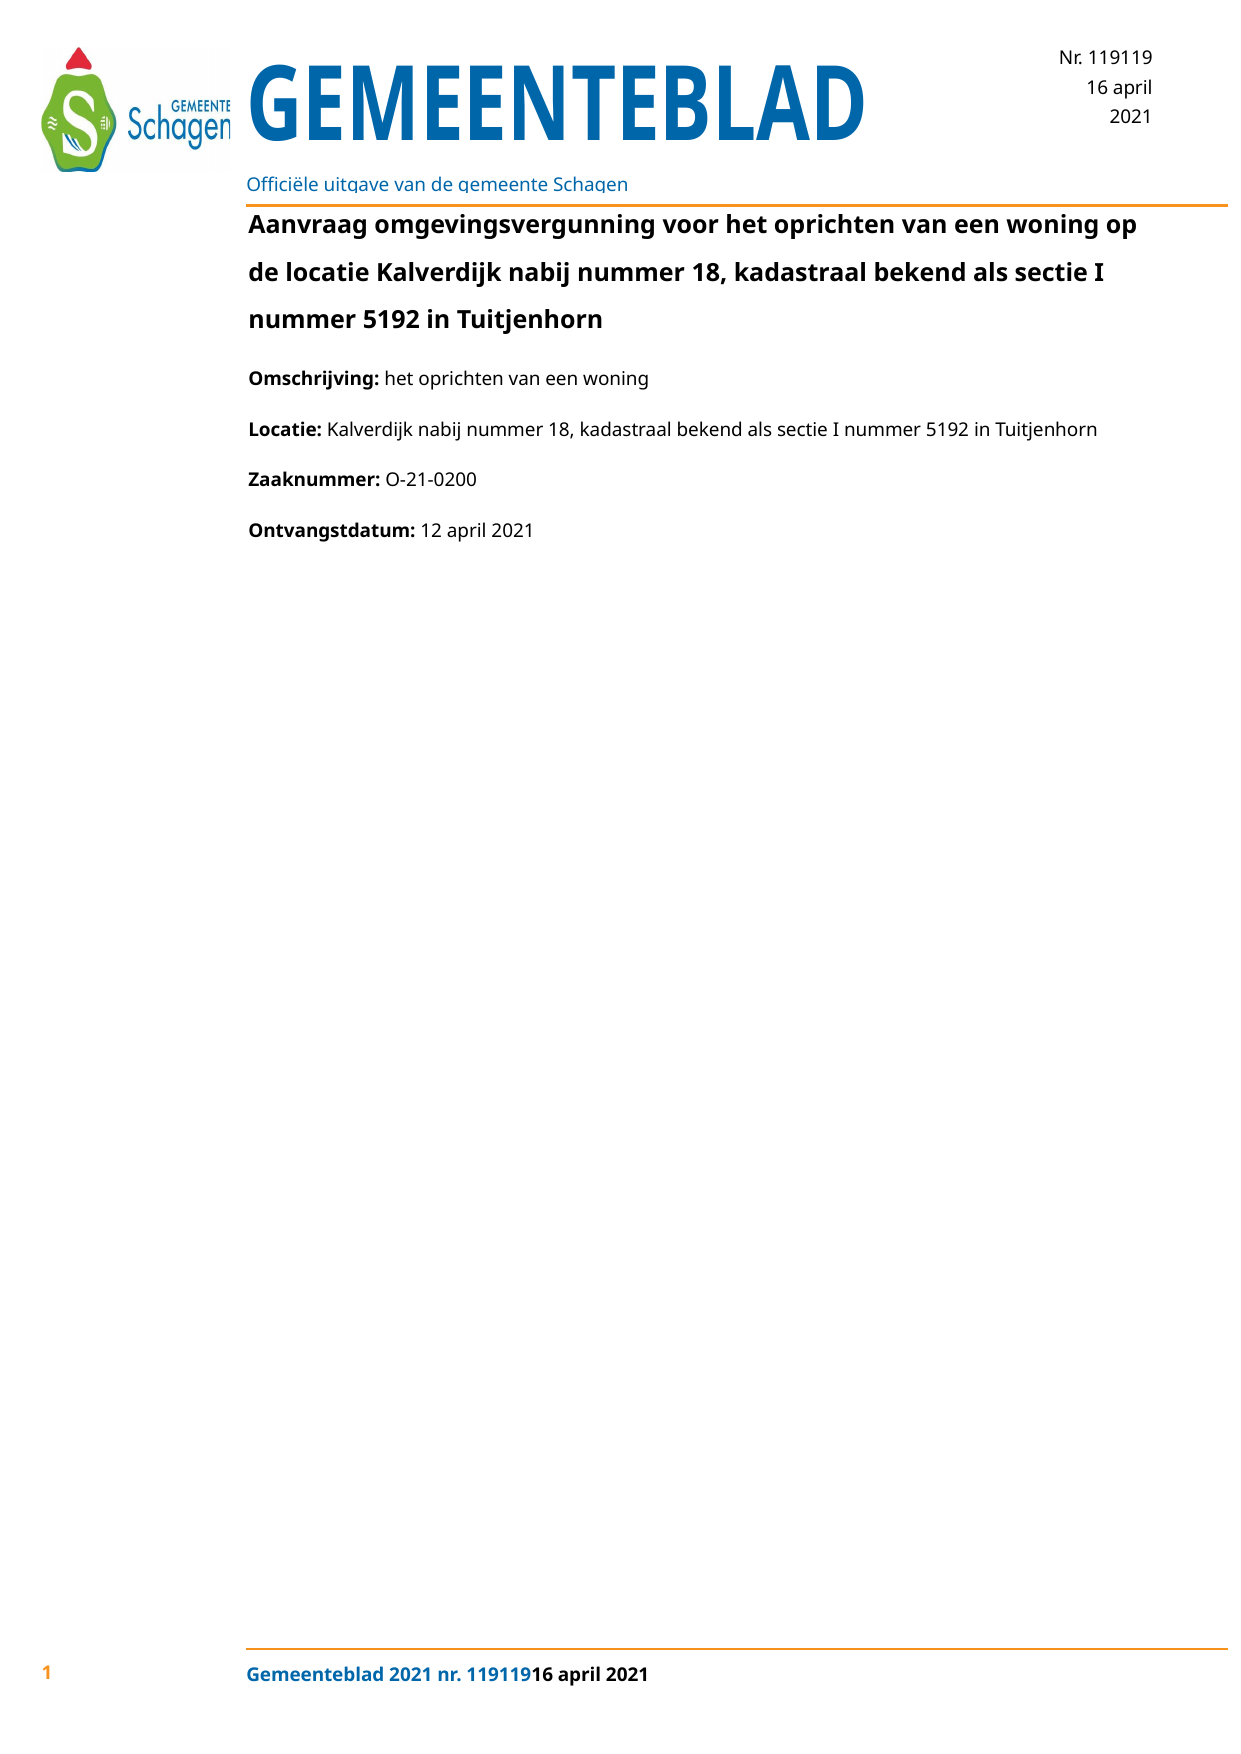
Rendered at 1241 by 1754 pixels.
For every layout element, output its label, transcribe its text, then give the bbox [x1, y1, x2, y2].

text Ontvangstdatum: 12 april 2021 [248, 517, 1152, 542]
text Locatie: Kalverdijk nabij nummer 18, kadastraal bekend als sectie I nummer 5192 in Tuitjenhorn [248, 416, 1152, 442]
text Zaaknummer: O-21-0200 [248, 466, 1152, 492]
text Omschrijving: het oprichten van een woning [248, 366, 1152, 391]
picture [41, 47, 231, 172]
text Aanvraag omgevingsvergunning voor het oprichten van een woning op de locatie Kalverdijk nabij nummer 18, kadastraal bekend als sectie I nummer 5192 in Tuitjenhorn [248, 207, 1152, 336]
